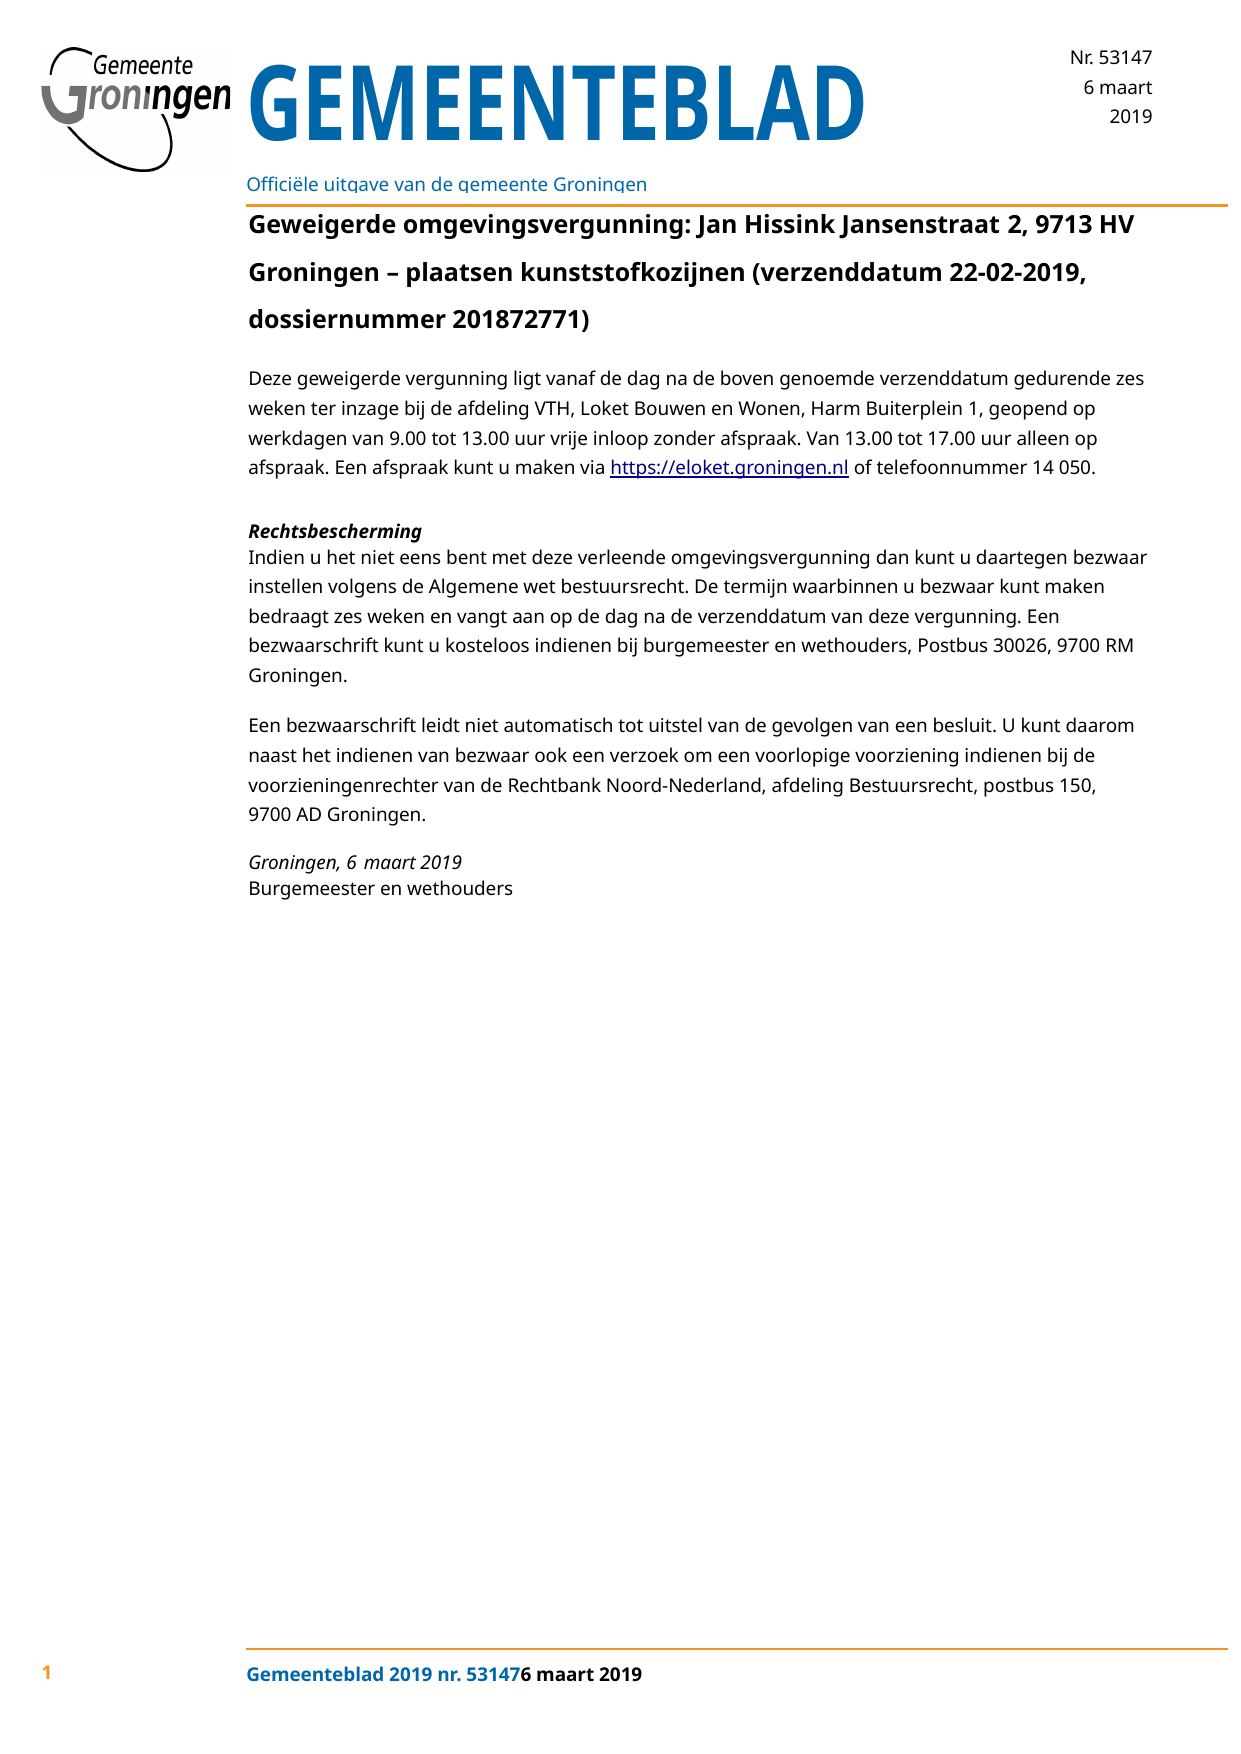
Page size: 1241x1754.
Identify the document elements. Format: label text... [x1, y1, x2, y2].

text Indien u het niet eens bent met deze verleende omgevingsvergunning dan kunt u daartegen bezwaar instellen volgens de Algemene wet bestuursrecht. De termijn waarbinnen u bezwaar kunt maken bedraagt zes weken en vangt aan op de dag na de verzenddatum van deze vergunning. Een bezwaarschrift kunt u kosteloos indienen bij burgemeester en wethouders, Postbus 30026, 9700 RM Groningen. [248, 544, 1152, 688]
text Groningen, 6 maart 2019 [248, 849, 1152, 875]
text Burgemeester en wethouders [248, 875, 1152, 901]
text Deze geweigerde vergunning ligt vanaf de dag na de boven genoemde verzenddatum gedurende zes weken ter inzage bij de afdeling VTH, Loket Bouwen en Wonen, Harm Buiterplein 1, geopend op werkdagen van 9.00 tot 13.00 uur vrije inloop zonder afspraak. Van 13.00 tot 17.00 uur alleen op afspraak. Een afspraak kunt u maken via https://eloket.groningen.nl of telefoonnummer 14 050. [248, 366, 1152, 480]
text Rechtsbescherming [248, 518, 1152, 544]
text Een bezwaarschrift leidt niet automatisch tot uitstel van de gevolgen van een besluit. U kunt daarom naast het indienen van bezwaar ook een verzoek om een voorlopige voorziening indienen bij de voorzieningenrechter van de Rechtbank Noord-Nederland, afdeling Bestuursrecht, postbus 150, 9700 AD Groningen. [248, 713, 1152, 827]
picture [41, 47, 231, 172]
text Geweigerde omgevingsvergunning: Jan Hissink Jansenstraat 2, 9713 HV Groningen – plaatsen kunststofkozijnen (verzenddatum 22-02-2019, dossiernummer 201872771) [248, 207, 1152, 336]
